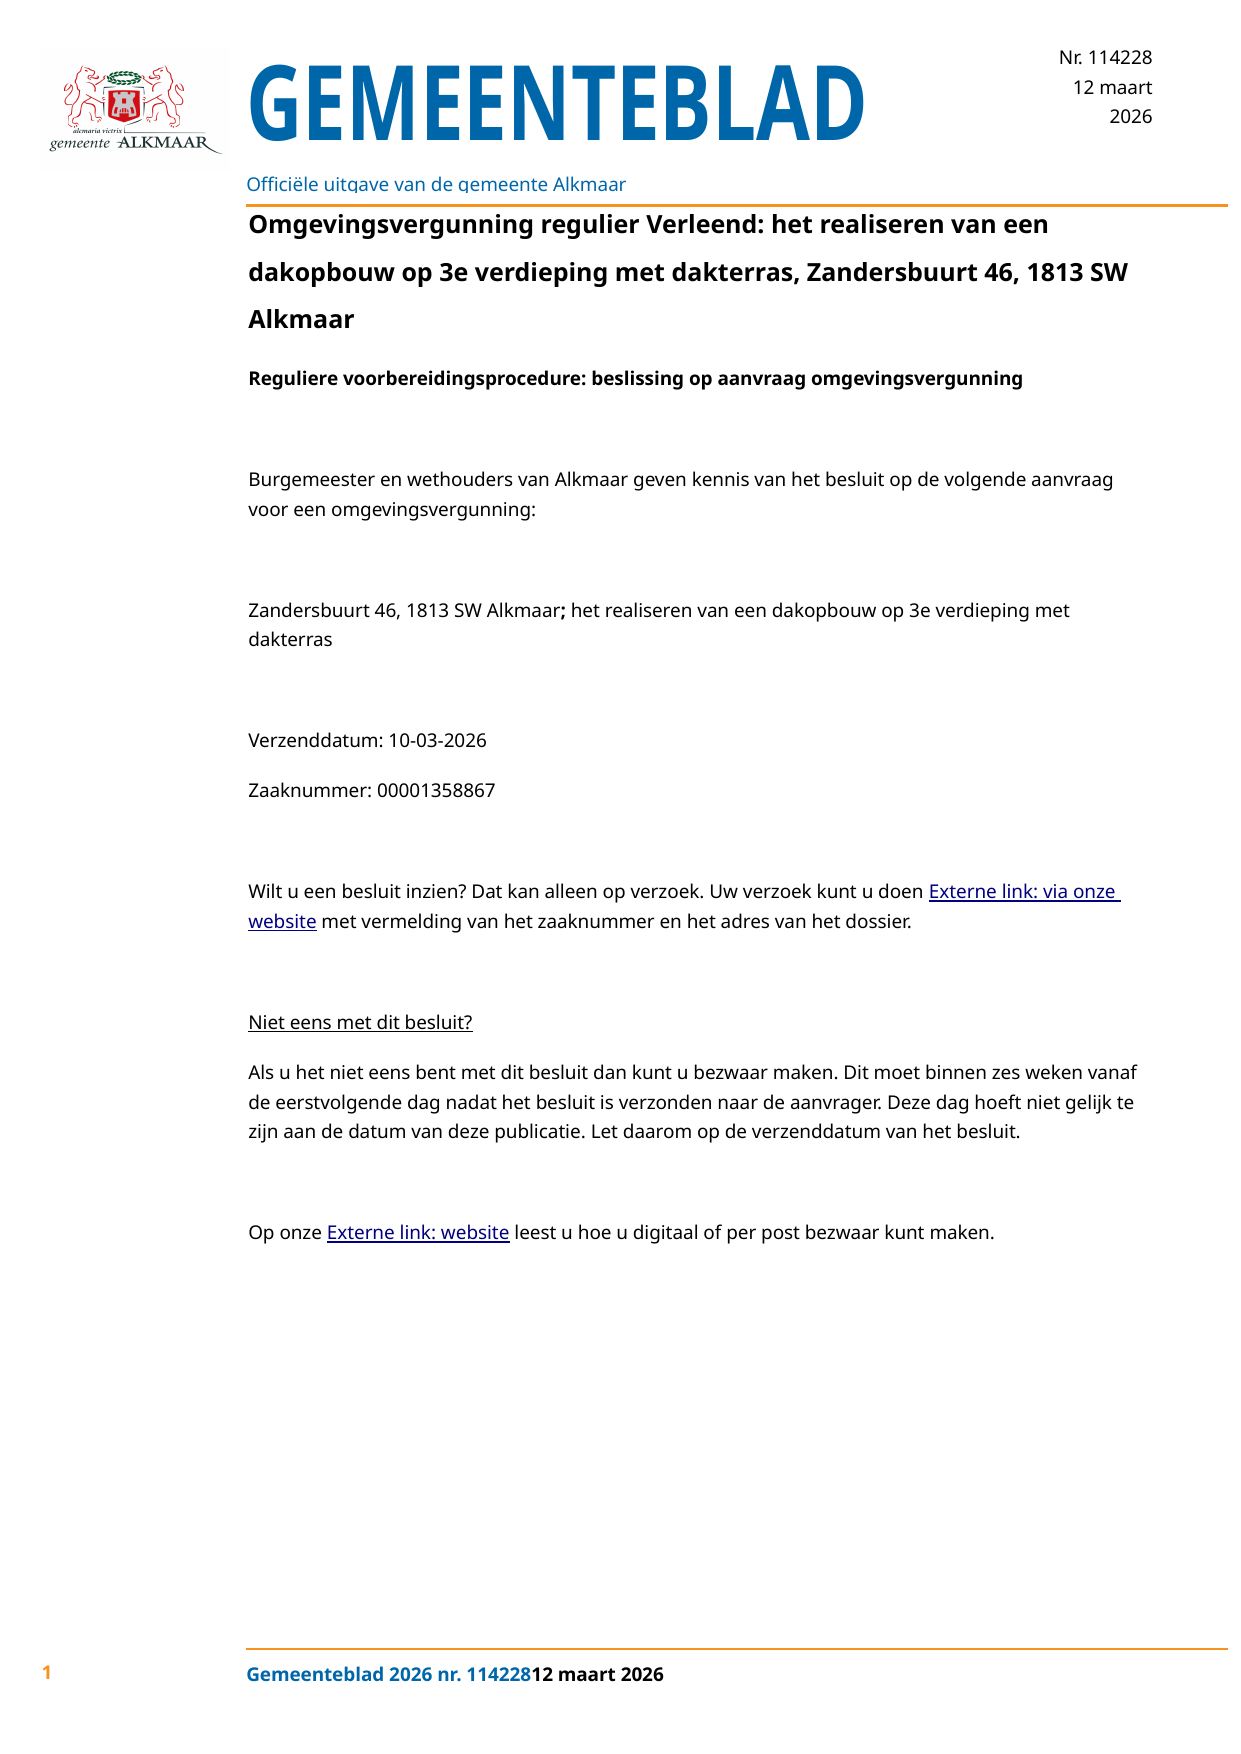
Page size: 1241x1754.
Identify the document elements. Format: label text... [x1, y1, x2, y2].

text Als u het niet eens bent met dit besluit dan kunt u bezwaar maken. Dit moet binnen zes weken vanaf de eerstvolgende dag nadat het besluit is verzonden naar de aanvrager. Deze dag hoeft niet gelijk te zijn aan de datum van deze publicatie. Let daarom op de verzenddatum van het besluit. [248, 1059, 1152, 1144]
text Reguliere voorbereidingsprocedure: beslissing op aanvraag omgevingsvergunning [248, 366, 1152, 391]
text Wilt u een besluit inzien? Dat kan alleen op verzoek. Uw verzoek kunt u doen Externe link: via onze website met vermelding van het zaaknummer en het adres van het dossier. [248, 878, 1152, 934]
text Burgemeester en wethouders van Alkmaar geven kennis van het besluit op de volgende aanvraag voor een omgevingsvergunning: [248, 466, 1152, 522]
text Zaaknummer: 00001358867 [248, 778, 1152, 803]
text Zandersbuurt 46, 1813 SW Alkmaar; het realiseren van een dakopbouw op 3e verdieping met dakterras [248, 597, 1152, 652]
text Verzenddatum: 10-03-2026 [248, 727, 1152, 753]
picture [41, 47, 231, 172]
text Op onze Externe link: website leest u hoe u digitaal of per post bezwaar kunt maken. [248, 1219, 1152, 1245]
text Omgevingsvergunning regulier Verleend: het realiseren van een dakopbouw op 3e verdieping met dakterras, Zandersbuurt 46, 1813 SW Alkmaar [248, 207, 1152, 336]
text Niet eens met dit besluit? [248, 1009, 1152, 1034]
